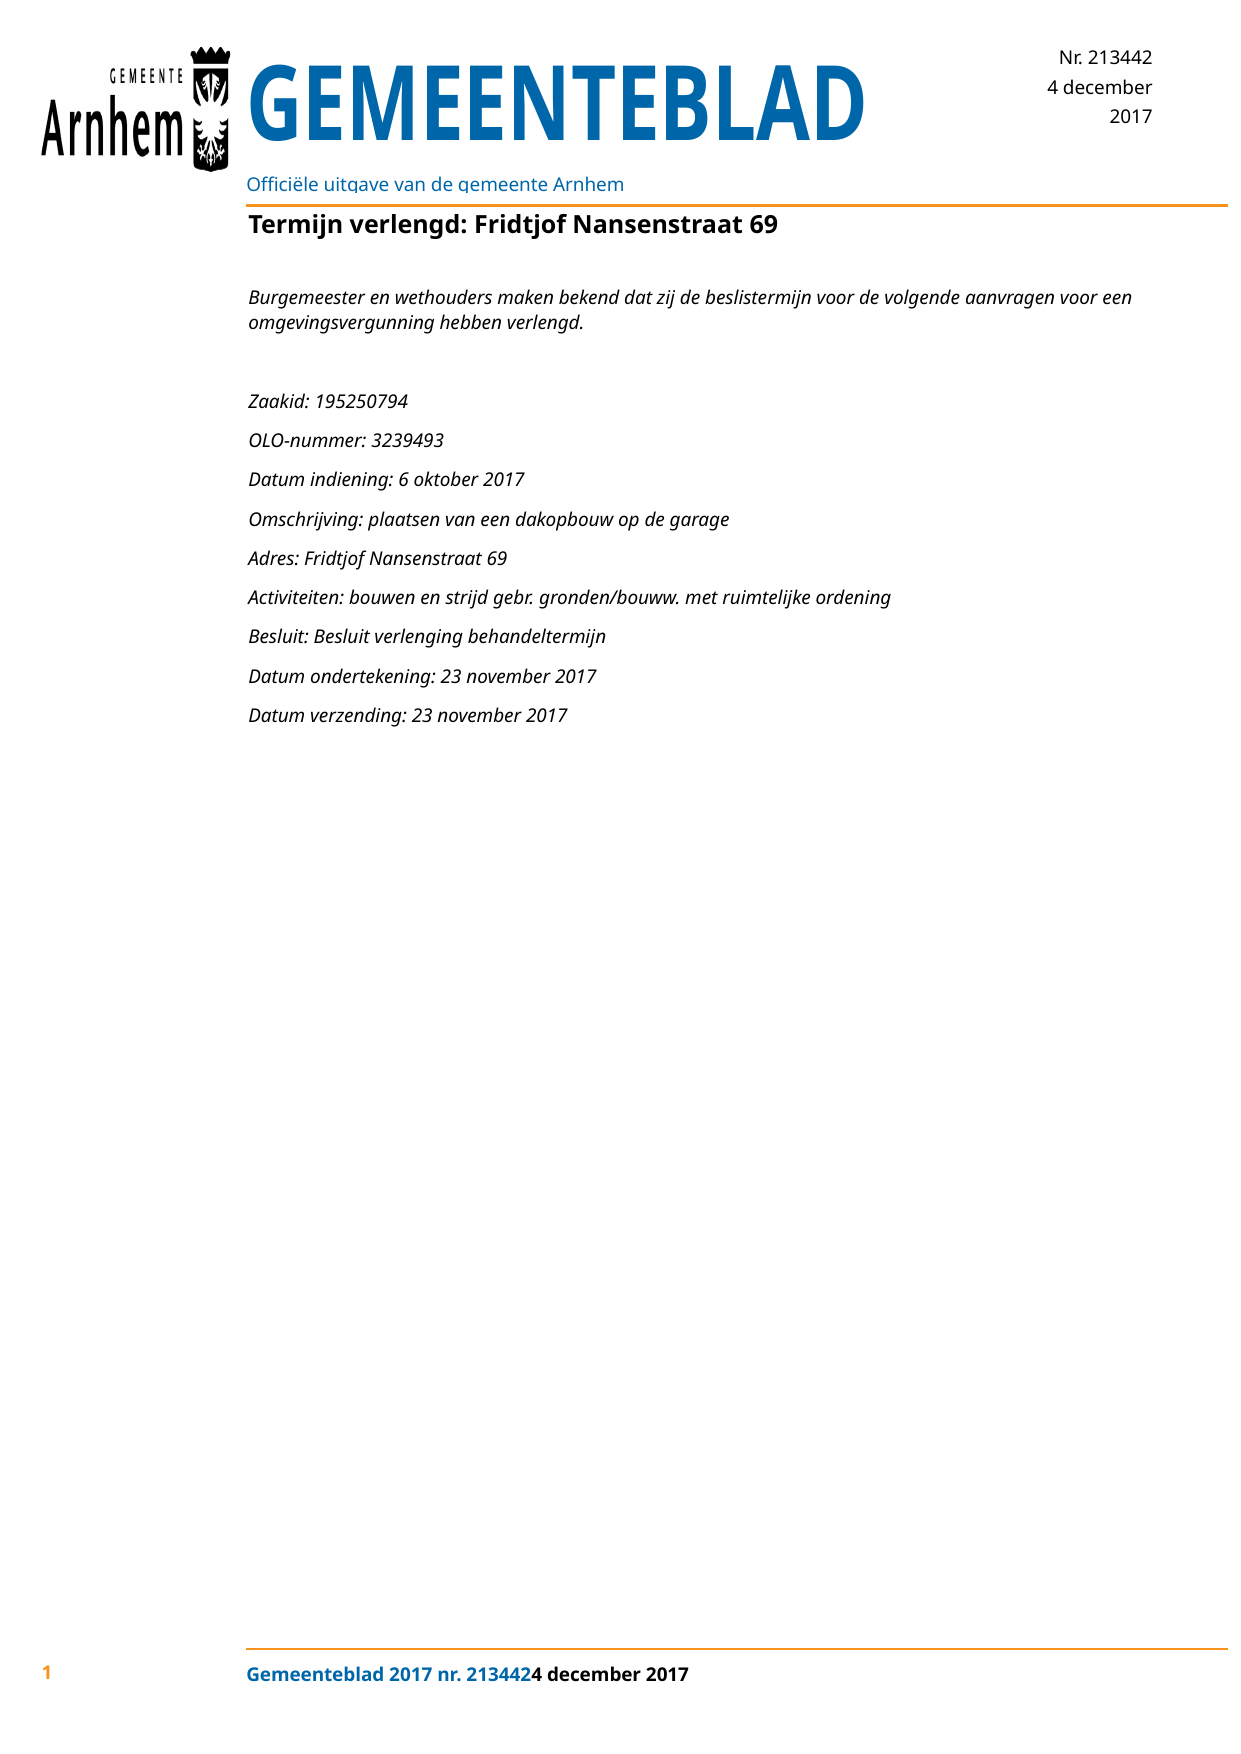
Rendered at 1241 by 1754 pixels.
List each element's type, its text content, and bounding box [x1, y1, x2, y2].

text Datum ondertekening: 23 november 2017 [248, 663, 1152, 689]
text Omschrijving: plaatsen van een dakopbouw op de garage [248, 506, 1152, 532]
text OLO-nummer: 3239493 [248, 427, 1152, 453]
text Datum verzending: 23 november 2017 [248, 702, 1152, 728]
picture [41, 47, 231, 172]
text Besluit: Besluit verlenging behandeltermijn [248, 624, 1152, 649]
text Adres: Fridtjof Nansenstraat 69 [248, 545, 1152, 571]
text Datum indiening: 6 oktober 2017 [248, 467, 1152, 492]
text Burgemeester en wethouders maken bekend dat zij de beslistermijn voor de volgende aanvragen voor een omgevingsvergunning hebben verlengd. [248, 284, 1152, 335]
text Zaakid: 195250794 [248, 388, 1152, 414]
text Termijn verlengd: Fridtjof Nansenstraat 69 [248, 207, 1152, 241]
text Activiteiten: bouwen en strijd gebr. gronden/bouww. met ruimtelijke ordening [248, 584, 1152, 610]
